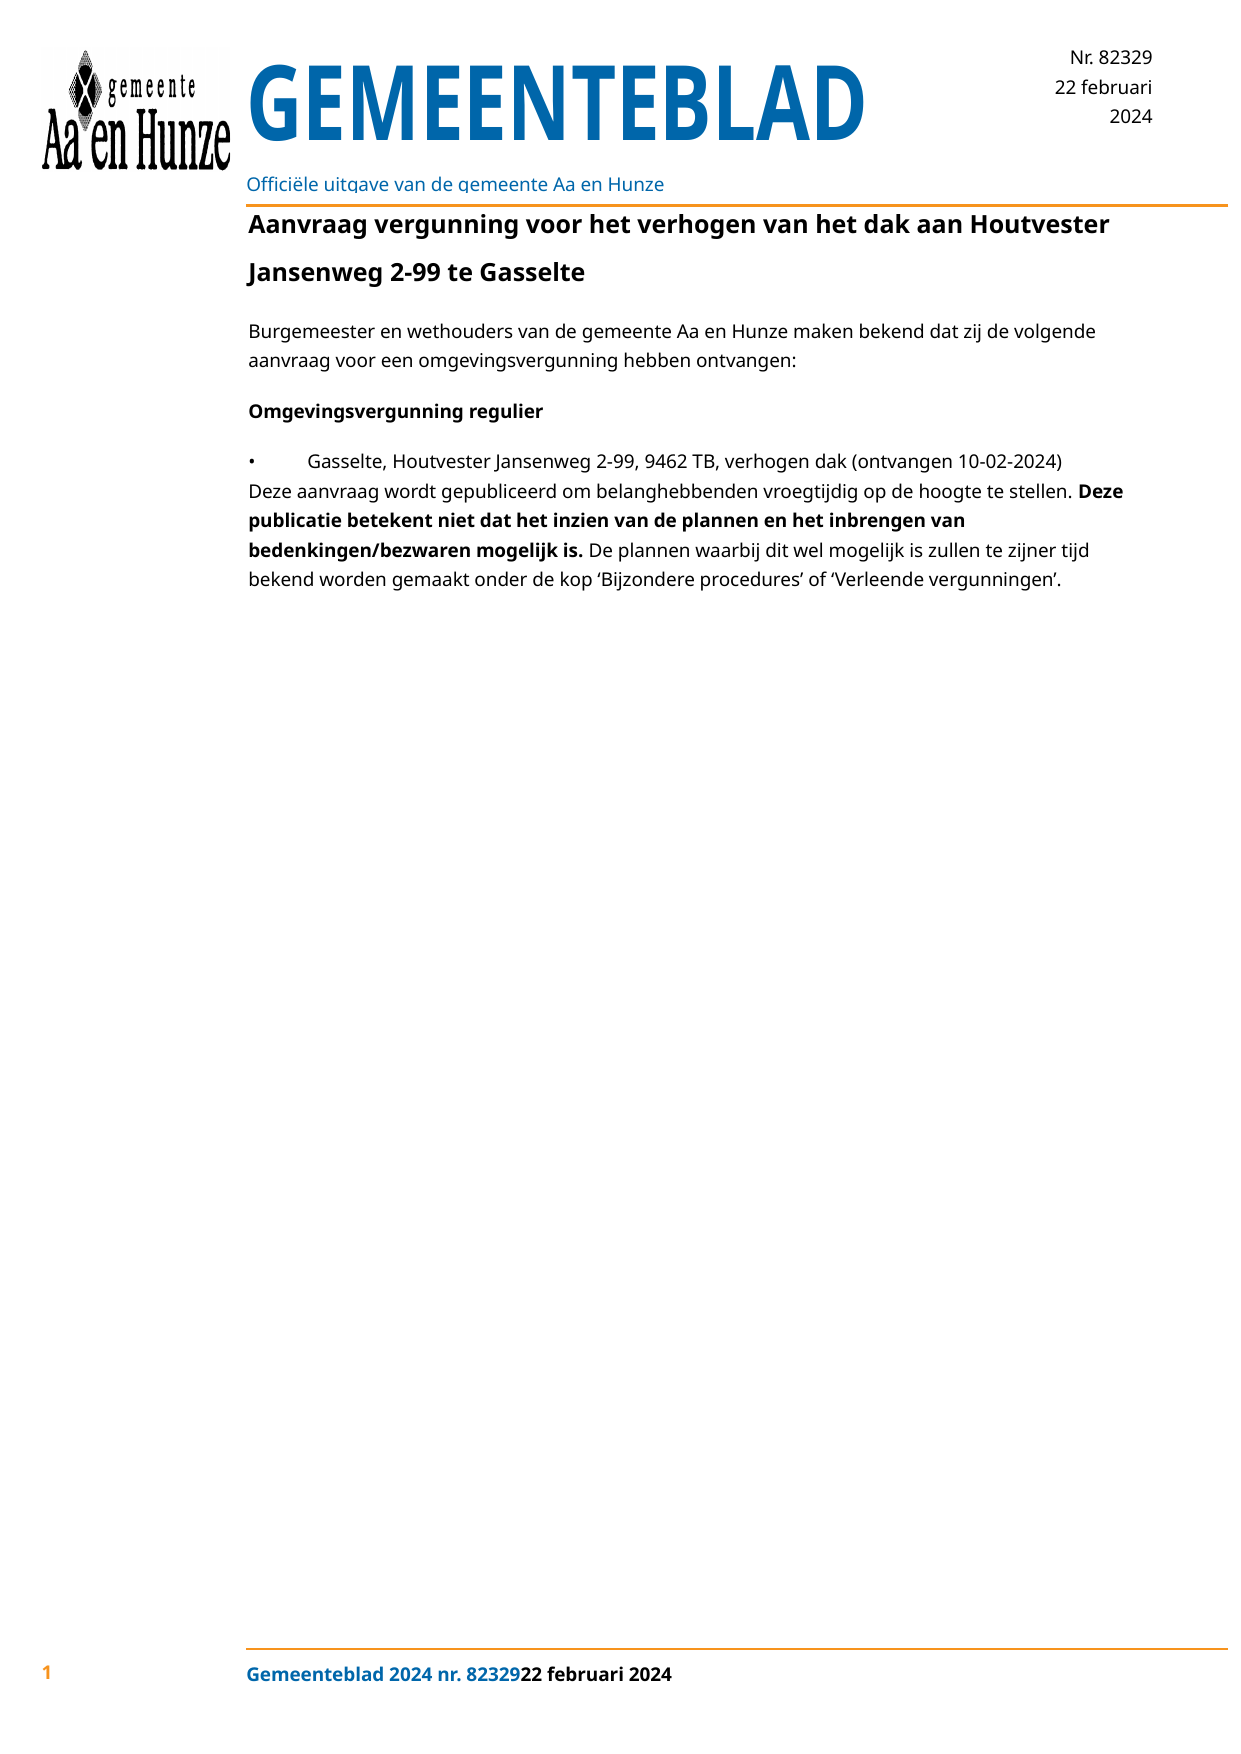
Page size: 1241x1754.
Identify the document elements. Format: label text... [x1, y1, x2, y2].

text Aanvraag vergunning voor het verhogen van het dak aan Houtvester Jansenweg 2-99 te Gasselte [248, 207, 1152, 288]
text Burgemeester en wethouders van de gemeente Aa en Hunze maken bekend dat zij de volgende aanvraag voor een omgevingsvergunning hebben ontvangen: [248, 318, 1152, 373]
text Deze aanvraag wordt gepubliceerd om belanghebbenden vroegtijdig op de hoogte te stellen. Deze publicatie betekent niet dat het inzien van de plannen en het inbrengen van bedenkingen/bezwaren mogelijk is. De plannen waarbij dit wel mogelijk is zullen te zijner tijd bekend worden gemaakt onder de kop ‘Bijzondere procedures’ of ‘Verleende vergunningen’. [248, 478, 1152, 592]
text Omgevingsvergunning regulier [248, 398, 1152, 424]
picture [41, 47, 231, 172]
list Gasselte, Houtvester Jansenweg 2-99, 9462 TB, verhogen dak (ontvangen 10-02-2024) [248, 448, 1152, 474]
